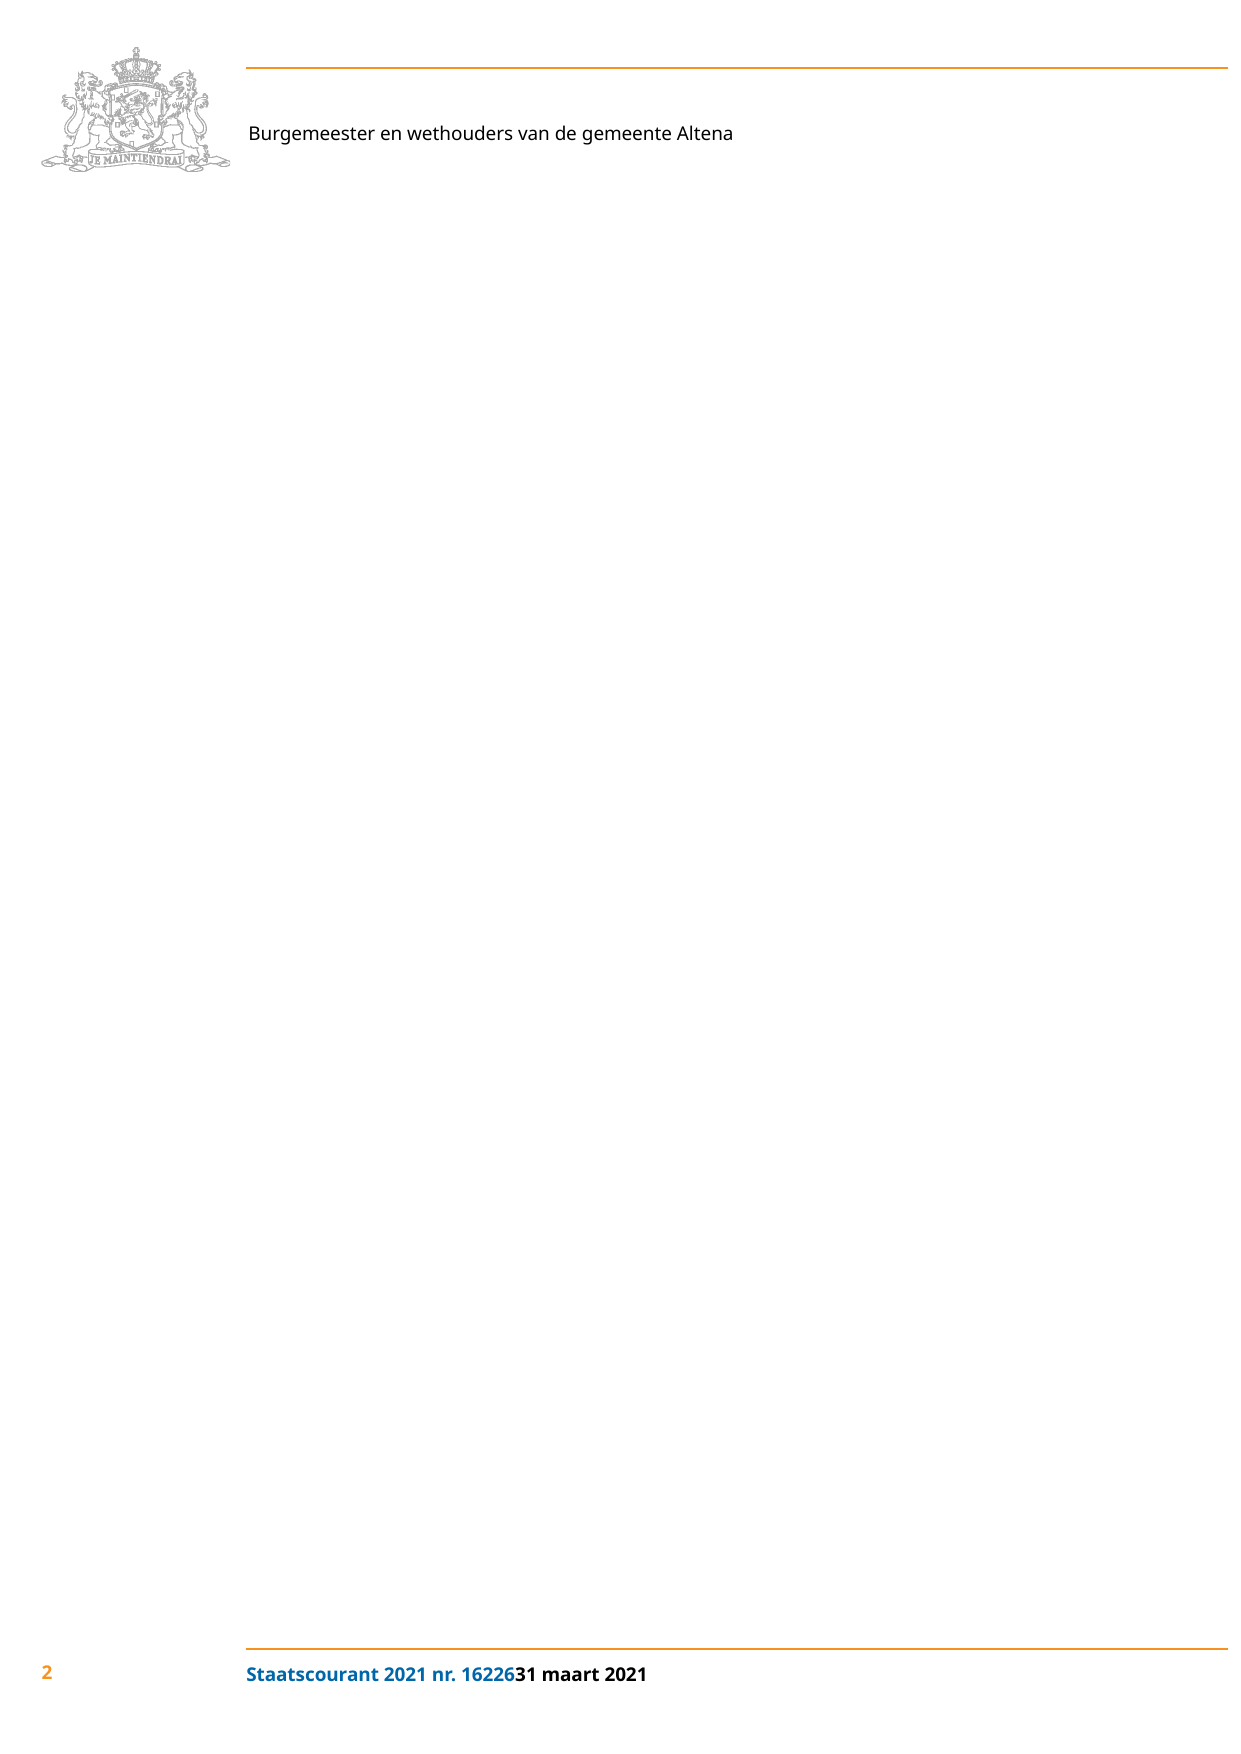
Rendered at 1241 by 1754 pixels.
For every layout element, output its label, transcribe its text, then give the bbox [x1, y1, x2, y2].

picture [41, 47, 231, 172]
text Burgemeester en wethouders van de gemeente Altena [248, 121, 1152, 146]
